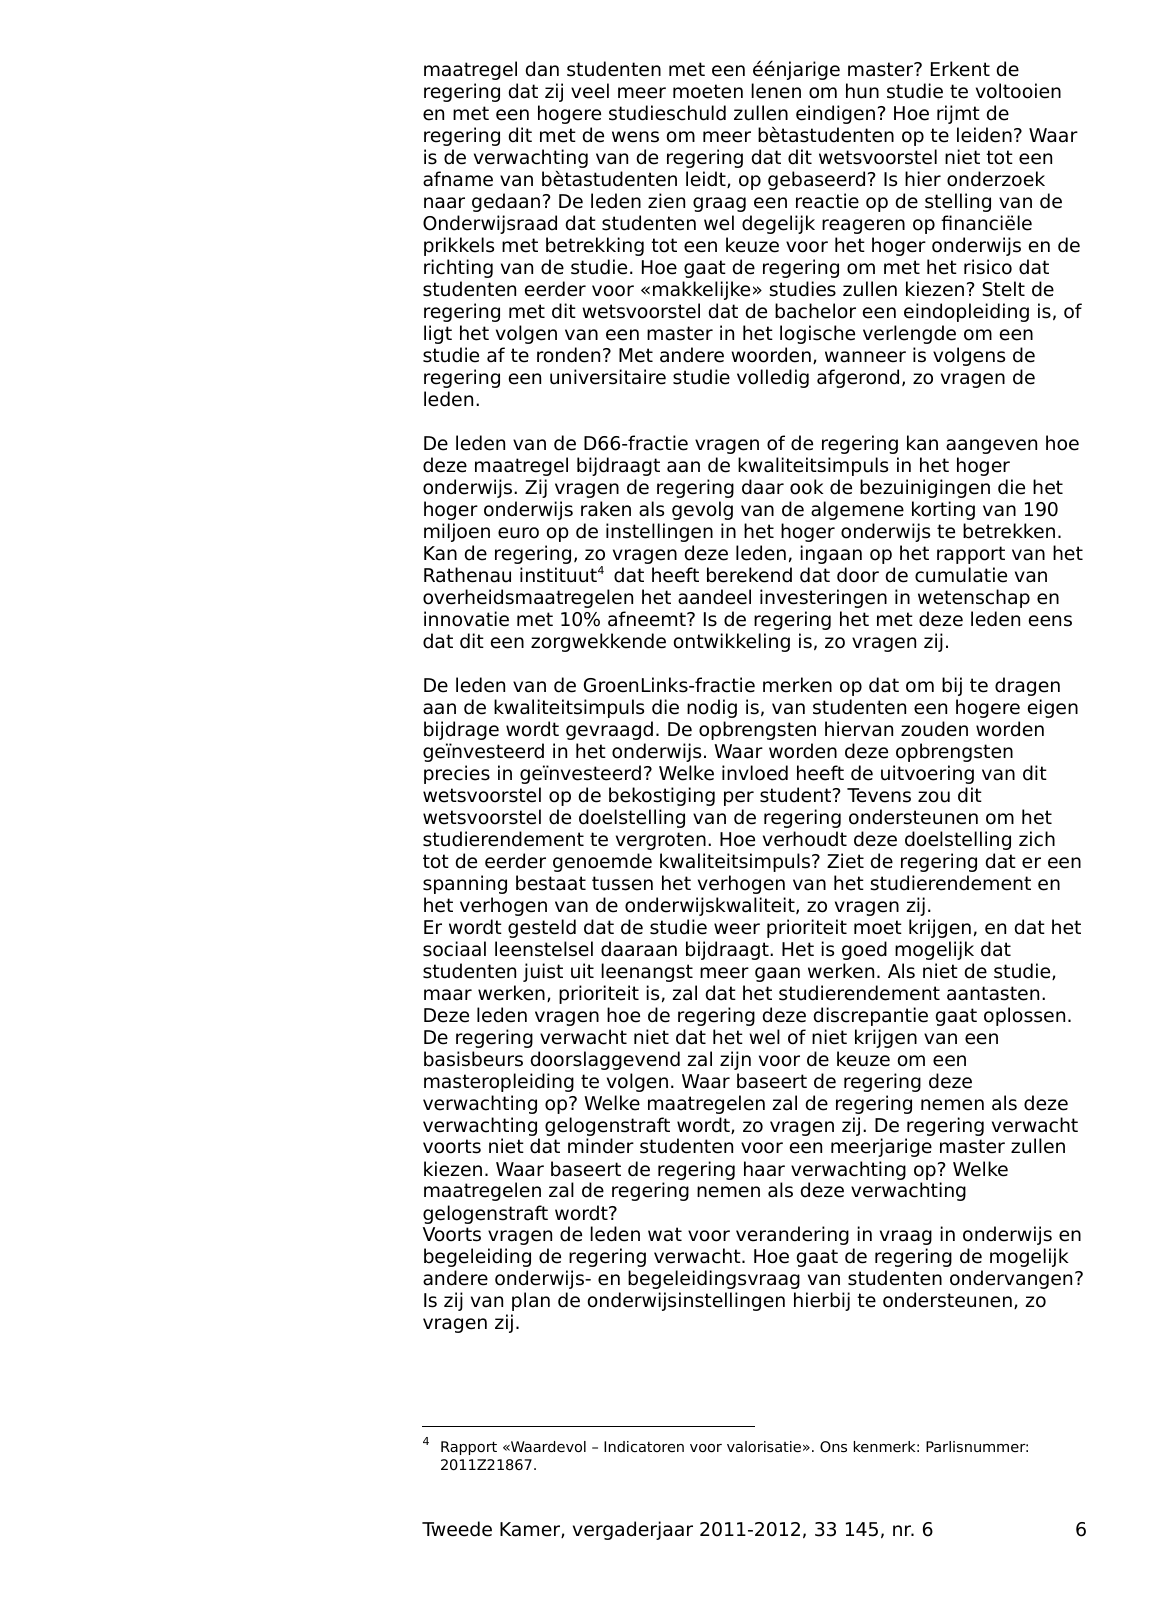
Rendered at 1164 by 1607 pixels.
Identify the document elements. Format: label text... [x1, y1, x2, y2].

text Er wordt gesteld dat de studie weer prioriteit moet krijgen, en dat het sociaal leenstelsel daaraan bijdraagt. Het is goed mogelijk dat studenten juist uit leenangst meer gaan werken. Als niet de studie, maar werken, prioriteit is, zal dat het studierendement aantasten. Deze leden vragen hoe de regering deze discrepantie gaat oplossen. [422, 917, 1087, 1027]
text Voorts vragen de leden wat voor verandering in vraag in onderwijs en begeleiding de regering verwacht. Hoe gaat de regering de mogelijk andere onderwijs- en begeleidingsvraag van studenten ondervangen? Is zij van plan de onderwijsinstellingen hierbij te ondersteunen, zo vragen zij. [422, 1224, 1087, 1334]
text Rapport «Waardevol – Indicatoren voor valorisatie». Ons kenmerk: Parlisnummer: 2011Z21867. [422, 1435, 1087, 1474]
text maatregel dan studenten met een éénjarige master? Erkent de regering dat zij veel meer moeten lenen om hun studie te voltooien en met een hogere studieschuld zullen eindigen? Hoe rijmt de regering dit met de wens om meer bètastudenten op te leiden? Waar is de verwachting van de regering dat dit wetsvoorstel niet tot een afname van bètastudenten leidt, op gebaseerd? Is hier onderzoek naar gedaan? De leden zien graag een reactie op de stelling van de Onderwijsraad dat studenten wel degelijk reageren op financiële prikkels met betrekking tot een keuze voor het hoger onderwijs en de richting van de studie. Hoe gaat de regering om met het risico dat studenten eerder voor «makkelijke» studies zullen kiezen? Stelt de regering met dit wetsvoorstel dat de bachelor een eindopleiding is, of ligt het volgen van een master in het logische verlengde om een studie af te ronden? Met andere woorden, wanneer is volgens de regering een universitaire studie volledig afgerond, zo vragen de leden. [422, 59, 1087, 411]
text De regering verwacht niet dat het wel of niet krijgen van een basisbeurs doorslaggevend zal zijn voor de keuze om een masteropleiding te volgen. Waar baseert de regering deze verwachting op? Welke maatregelen zal de regering nemen als deze verwachting gelogenstraft wordt, zo vragen zij. De regering verwacht voorts niet dat minder studenten voor een meerjarige master zullen kiezen. Waar baseert de regering haar verwachting op? Welke maatregelen zal de regering nemen als deze verwachting gelogenstraft wordt? [422, 1027, 1087, 1224]
text De leden van de D66-fractie vragen of de regering kan aangeven hoe deze maatregel bijdraagt aan de kwaliteitsimpuls in het hoger onderwijs. Zij vragen de regering daar ook de bezuinigingen die het hoger onderwijs raken als gevolg van de algemene korting van 190 miljoen euro op de instellingen in het hoger onderwijs te betrekken. Kan de regering, zo vragen deze leden, ingaan op het rapport van het Rathenau instituut dat heeft berekend dat door de cumulatie van overheidsmaatregelen het aandeel investeringen in wetenschap en innovatie met 10% afneemt? Is de regering het met deze leden eens dat dit een zorgwekkende ontwikkeling is, zo vragen zij. [422, 433, 1087, 653]
text De leden van de GroenLinks-fractie merken op dat om bij te dragen aan de kwaliteitsimpuls die nodig is, van studenten een hogere eigen bijdrage wordt gevraagd. De opbrengsten hiervan zouden worden geïnvesteerd in het onderwijs. Waar worden deze opbrengsten precies in geïnvesteerd? Welke invloed heeft de uitvoering van dit wetsvoorstel op de bekostiging per student? Tevens zou dit wetsvoorstel de doelstelling van de regering ondersteunen om het studierendement te vergroten. Hoe verhoudt deze doelstelling zich tot de eerder genoemde kwaliteitsimpuls? Ziet de regering dat er een spanning bestaat tussen het verhogen van het studierendement en het verhogen van de onderwijskwaliteit, zo vragen zij. [422, 675, 1087, 917]
